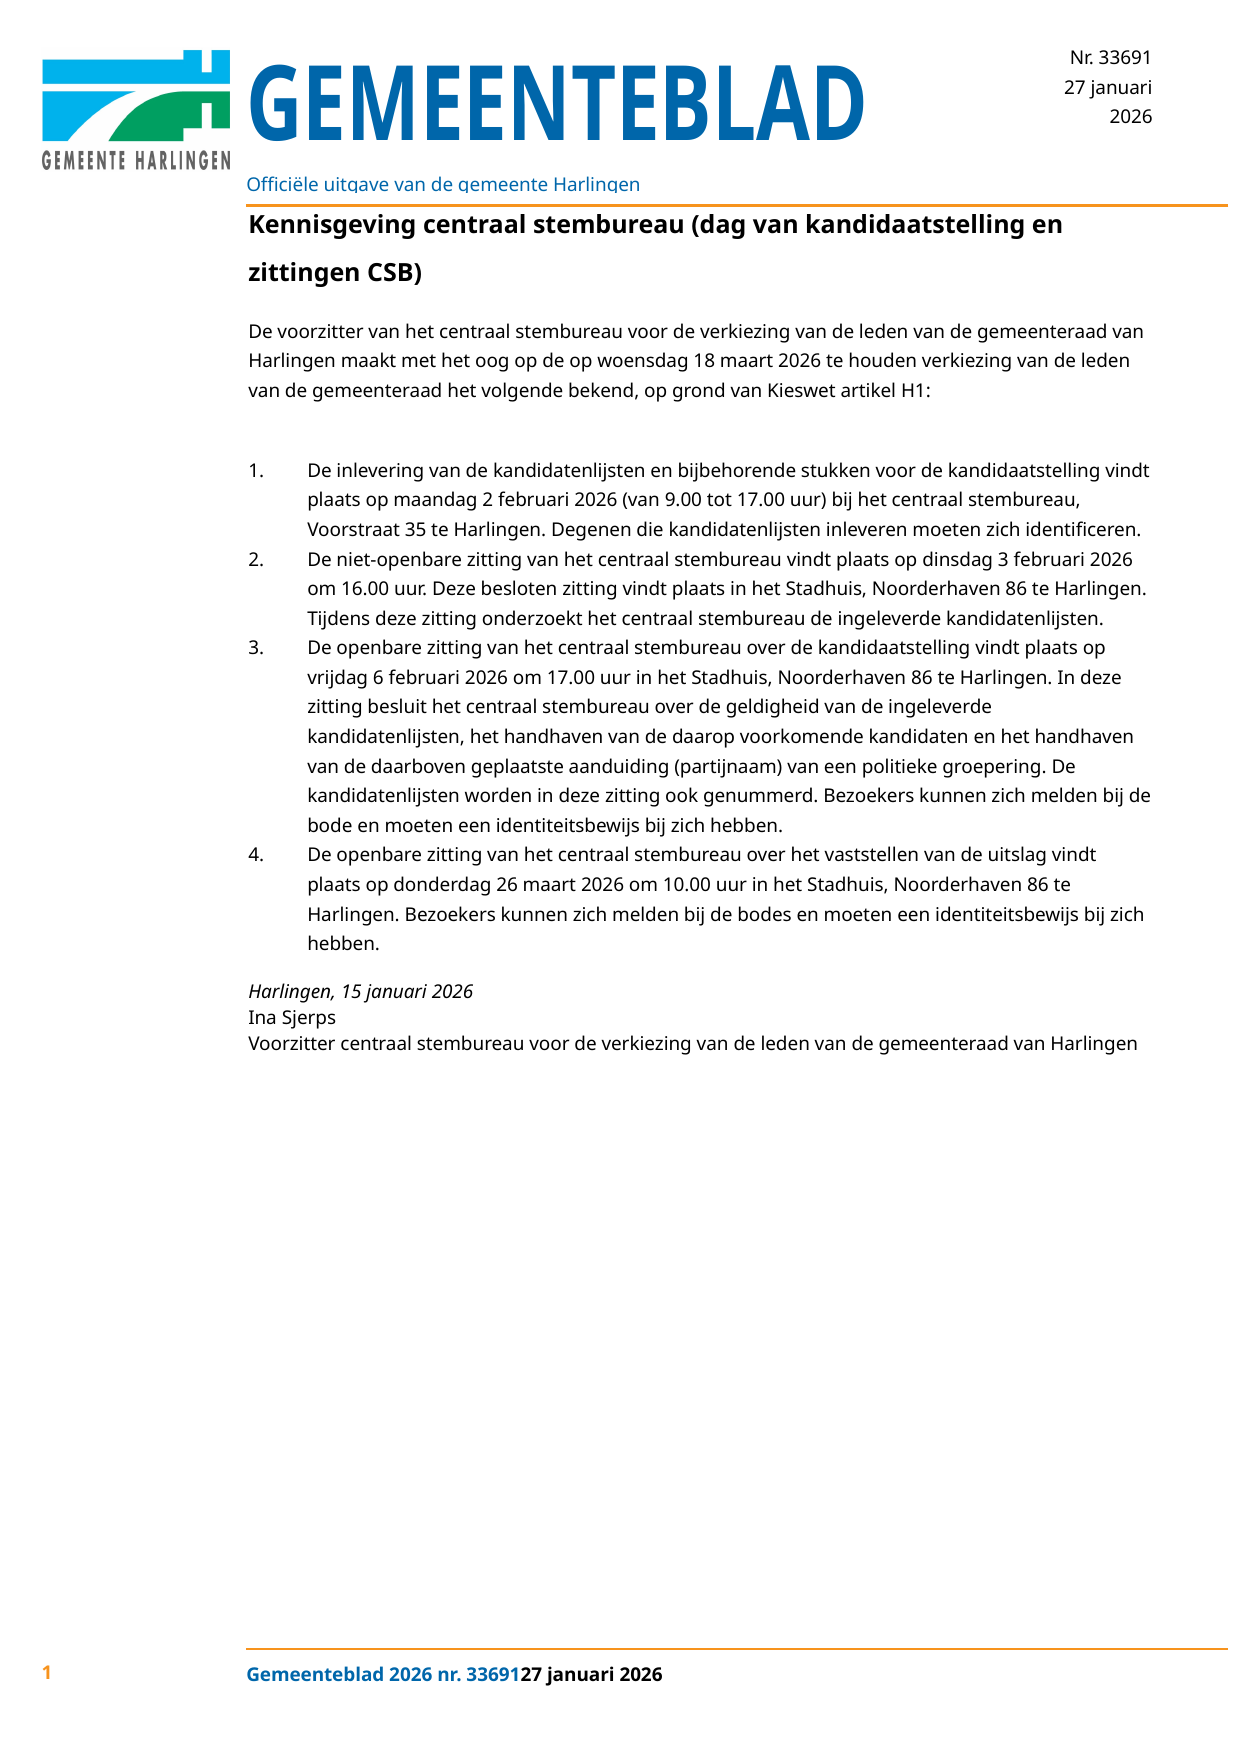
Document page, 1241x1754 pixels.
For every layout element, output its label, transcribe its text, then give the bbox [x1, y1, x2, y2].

text Voorzitter centraal stembureau voor de verkiezing van de leden van de gemeenteraad van Harlingen [248, 1030, 1152, 1055]
picture [41, 47, 231, 172]
text Harlingen, 15 januari 2026 [248, 978, 1152, 1004]
list De openbare zitting van het centraal stembureau over de kandidaatstelling vindt plaats op vrijdag 6 februari 2026 om 17.00 uur in het Stadhuis, Noorderhaven 86 te Harlingen. In deze zitting besluit het centraal stembureau over de geldigheid van de ingeleverde kandidatenlijsten, het handhaven van de daarop voorkomende kandidaten en het handhaven van de daarboven geplaatste aanduiding (partijnaam) van een politieke groepering. De kandidatenlijsten worden in deze zitting ook genummerd. Bezoekers kunnen zich melden bij de bode en moeten een identiteitsbewijs bij zich hebben. [248, 634, 1152, 838]
text Ina Sjerps [248, 1004, 1152, 1030]
list De inlevering van de kandidatenlijsten en bijbehorende stukken voor de kandidaatstelling vindt plaats op maandag 2 februari 2026 (van 9.00 tot 17.00 uur) bij het centraal stembureau, Voorstraat 35 te Harlingen. Degenen die kandidatenlijsten inleveren moeten zich identificeren. [248, 457, 1152, 542]
text Kennisgeving centraal stembureau (dag van kandidaatstelling en zittingen CSB) [248, 207, 1152, 288]
text De voorzitter van het centraal stembureau voor de verkiezing van de leden van de gemeenteraad van Harlingen maakt met het oog op de op woensdag 18 maart 2026 te houden verkiezing van de leden van de gemeenteraad het volgende bekend, op grond van Kieswet artikel H1: [248, 318, 1152, 403]
list De niet-openbare zitting van het centraal stembureau vindt plaats op dinsdag 3 februari 2026 om 16.00 uur. Deze besloten zitting vindt plaats in het Stadhuis, Noorderhaven 86 te Harlingen. Tijdens deze zitting onderzoekt het centraal stembureau de ingeleverde kandidatenlijsten. [248, 546, 1152, 631]
list De openbare zitting van het centraal stembureau over het vaststellen van de uitslag vindt plaats op donderdag 26 maart 2026 om 10.00 uur in het Stadhuis, Noorderhaven 86 te Harlingen. Bezoekers kunnen zich melden bij de bodes en moeten een identiteitsbewijs bij zich hebben. [248, 842, 1152, 956]
